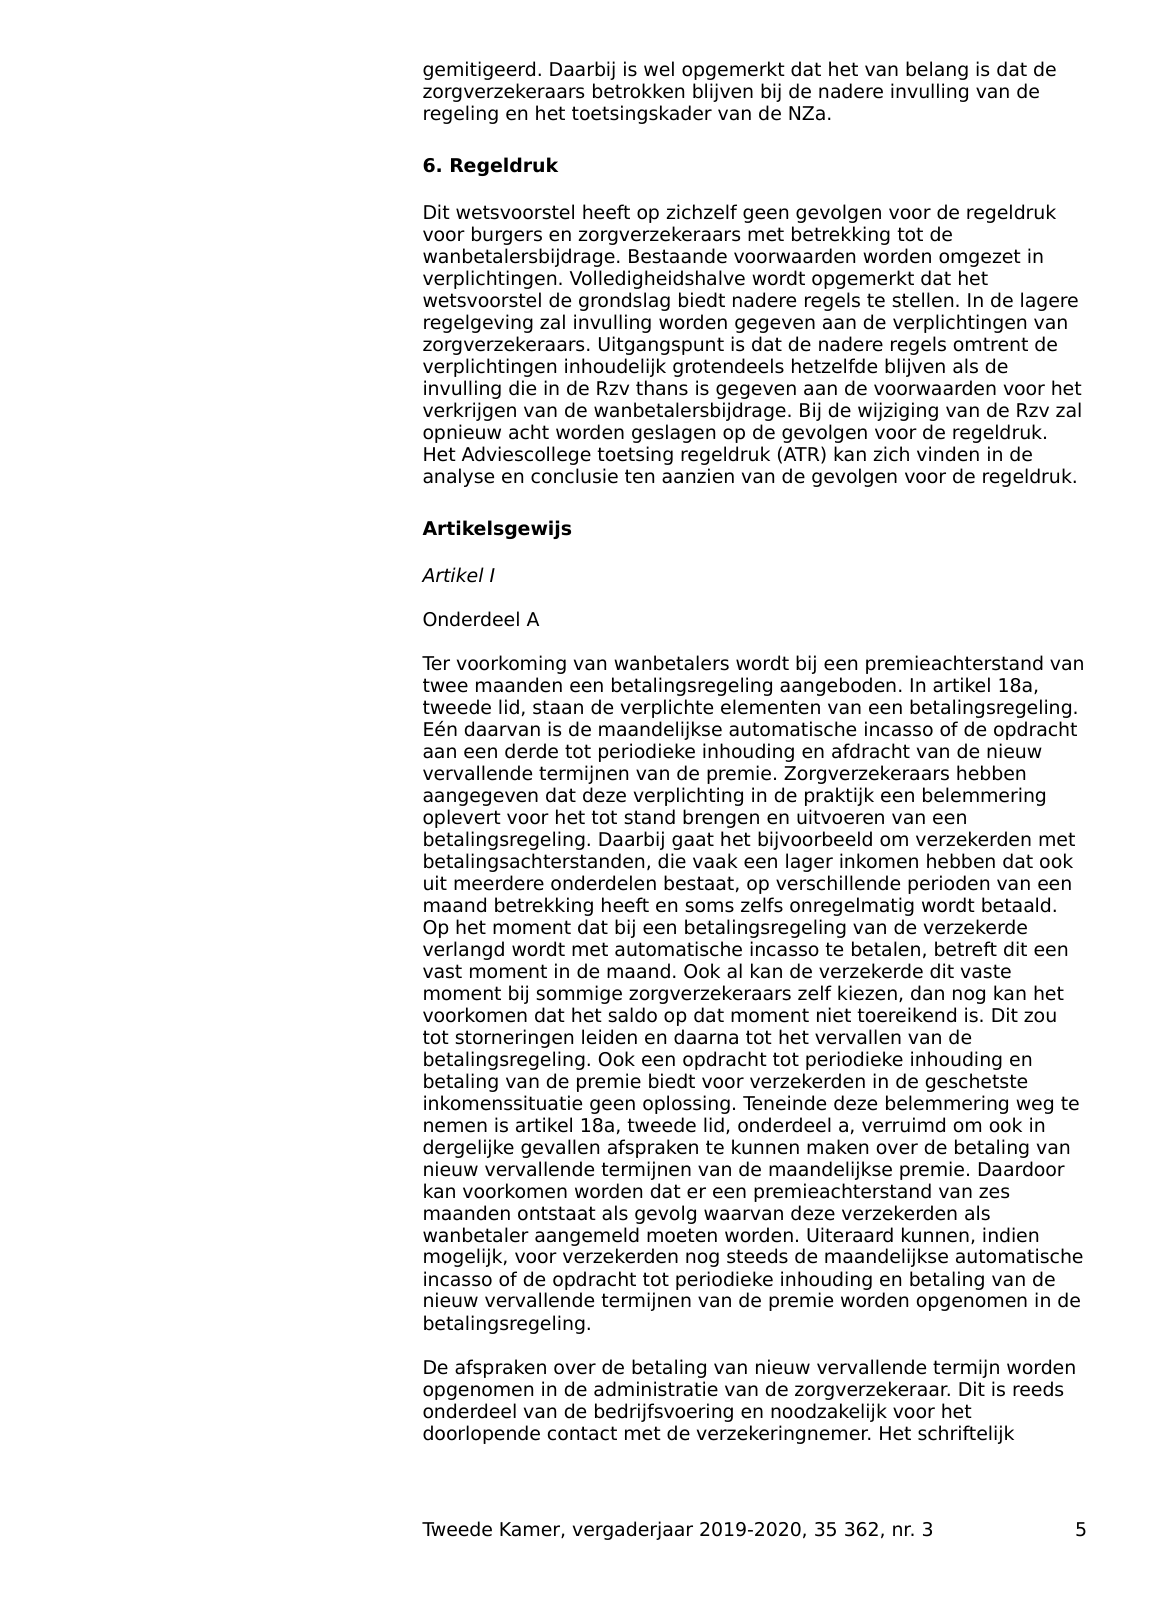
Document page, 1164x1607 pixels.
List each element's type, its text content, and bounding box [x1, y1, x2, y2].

text De afspraken over de betaling van nieuw vervallende termijn worden opgenomen in de administratie van de zorgverzekeraar. Dit is reeds onderdeel van de bedrijfsvoering en noodzakelijk voor het doorlopende contact met de verzekeringnemer. Het schriftelijk [422, 1357, 1087, 1444]
subtitle Artikelsgewijs [422, 518, 1087, 540]
subtitle Artikel I [422, 565, 1087, 587]
subtitle 6. Regeldruk [422, 155, 1087, 177]
text gemitigeerd. Daarbij is wel opgemerkt dat het van belang is dat de zorgverzekeraars betrokken blijven bij de nadere invulling van de regeling en het toetsingskader van de NZa. [422, 59, 1087, 125]
subtitle Onderdeel A [422, 609, 1087, 631]
text Dit wetsvoorstel heeft op zichzelf geen gevolgen voor de regeldruk voor burgers en zorgverzekeraars met betrekking tot de wanbetalersbijdrage. Bestaande voorwaarden worden omgezet in verplichtingen. Volledigheidshalve wordt opgemerkt dat het wetsvoorstel de grondslag biedt nadere regels te stellen. In de lagere regelgeving zal invulling worden gegeven aan de verplichtingen van zorgverzekeraars. Uitgangspunt is dat de nadere regels omtrent de verplichtingen inhoudelijk grotendeels hetzelfde blijven als de invulling die in de Rzv thans is gegeven aan de voorwaarden voor het verkrijgen van de wanbetalersbijdrage. Bij de wijziging van de Rzv zal opnieuw acht worden geslagen op de gevolgen voor de regeldruk. Het Adviescollege toetsing regeldruk (ATR) kan zich vinden in de analyse en conclusie ten aanzien van de gevolgen voor de regeldruk. [422, 202, 1087, 488]
text Ter voorkoming van wanbetalers wordt bij een premieachterstand van twee maanden een betalingsregeling aangeboden. In artikel 18a, tweede lid, staan de verplichte elementen van een betalingsregeling. Eén daarvan is de maandelijkse automatische incasso of de opdracht aan een derde tot periodieke inhouding en afdracht van de nieuw vervallende termijnen van de premie. Zorgverzekeraars hebben aangegeven dat deze verplichting in de praktijk een belemmering oplevert voor het tot stand brengen en uitvoeren van een betalingsregeling. Daarbij gaat het bijvoorbeeld om verzekerden met betalingsachterstanden, die vaak een lager inkomen hebben dat ook uit meerdere onderdelen bestaat, op verschillende perioden van een maand betrekking heeft en soms zelfs onregelmatig wordt betaald. Op het moment dat bij een betalingsregeling van de verzekerde verlangd wordt met automatische incasso te betalen, betreft dit een vast moment in de maand. Ook al kan de verzekerde dit vaste moment bij sommige zorgverzekeraars zelf kiezen, dan nog kan het voorkomen dat het saldo op dat moment niet toereikend is. Dit zou tot storneringen leiden en daarna tot het vervallen van de betalingsregeling. Ook een opdracht tot periodieke inhouding en betaling van de premie biedt voor verzekerden in de geschetste inkomenssituatie geen oplossing. Teneinde deze belemmering weg te nemen is artikel 18a, tweede lid, onderdeel a, verruimd om ook in dergelijke gevallen afspraken te kunnen maken over de betaling van nieuw vervallende termijnen van de maandelijkse premie. Daardoor kan voorkomen worden dat er een premieachterstand van zes maanden ontstaat als gevolg waarvan deze verzekerden als wanbetaler aangemeld moeten worden. Uiteraard kunnen, indien mogelijk, voor verzekerden nog steeds de maandelijkse automatische incasso of de opdracht tot periodieke inhouding en betaling van de nieuw vervallende termijnen van de premie worden opgenomen in de betalingsregeling. [422, 653, 1087, 1334]
